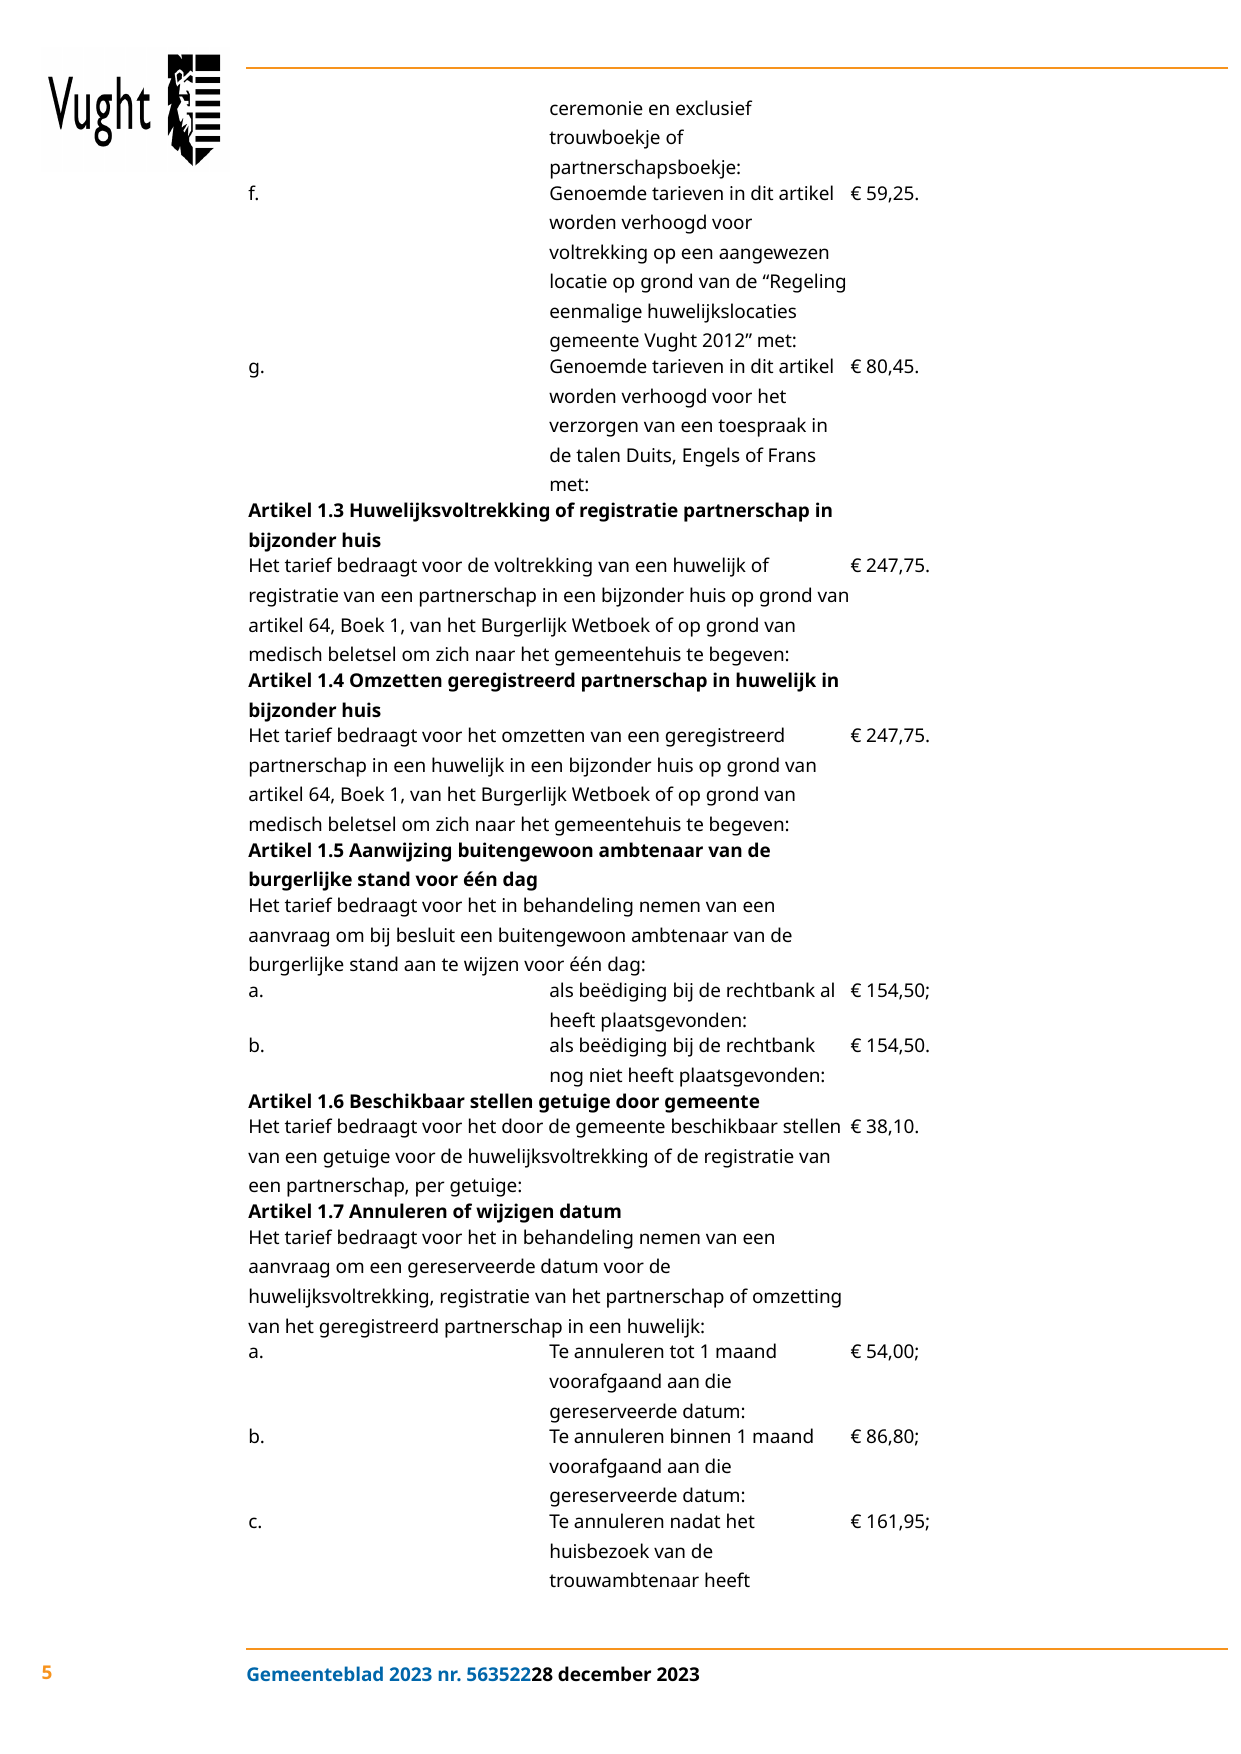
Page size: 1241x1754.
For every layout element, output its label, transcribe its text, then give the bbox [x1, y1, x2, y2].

picture [41, 47, 231, 172]
table_cell Artikel 1.7 Annuleren of wijzigen datum [248, 1199, 850, 1224]
table_cell [850, 837, 1152, 892]
table_cell Te annuleren nadat het huisbezoek van de trouwambtenaar heeft [549, 1509, 850, 1593]
table_cell Artikel 1.5 Aanwijzing buitengewoon ambtenaar van de burgerlijke stand voor één dag [248, 837, 850, 892]
table_cell Het tarief bedraagt voor het in behandeling nemen van een aanvraag om een gereserveerde datum voor de huwelijksvoltrekking, registratie van het partnerschap of omzetting van het geregistreerd partnerschap in een huwelijk: [248, 1224, 850, 1339]
table_cell € 80,45. [850, 353, 1152, 497]
table_cell [850, 892, 1152, 977]
table_cell a. [248, 1339, 549, 1423]
table_cell € 154,50; [850, 977, 1152, 1032]
table_cell € 247,75. [850, 553, 1152, 667]
table_cell Het tarief bedraagt voor de voltrekking van een huwelijk of registratie van een partnerschap in een bijzonder huis op grond van artikel 64, Boek 1, van het Burgerlijk Wetboek of op grond van medisch beletsel om zich naar het gemeentehuis te begeven: [248, 553, 850, 667]
table_cell ceremonie en exclusief trouwboekje of partnerschapsboekje: [549, 95, 850, 180]
table_cell Te annuleren tot 1 maand voorafgaand aan die gereserveerde datum: [549, 1339, 850, 1423]
table_cell € 59,25. [850, 180, 1152, 353]
table_cell [850, 1088, 1152, 1113]
table_cell Artikel 1.3 Huwelijksvoltrekking of registratie partnerschap in bijzonder huis [248, 498, 850, 553]
table_cell Het tarief bedraagt voor het in behandeling nemen van een aanvraag om bij besluit een buitengewoon ambtenaar van de burgerlijke stand aan te wijzen voor één dag: [248, 892, 850, 977]
table_cell Het tarief bedraagt voor het door de gemeente beschikbaar stellen van een getuige voor de huwelijksvoltrekking of de registratie van een partnerschap, per getuige: [248, 1114, 850, 1198]
table_cell [248, 95, 549, 180]
table_cell € 38,10. [850, 1114, 1152, 1198]
table_cell [850, 498, 1152, 553]
table_cell [850, 1199, 1152, 1224]
table_cell als beëdiging bij de rechtbank al heeft plaatsgevonden: [549, 977, 850, 1032]
table_cell f. [248, 180, 549, 353]
table_cell a. [248, 977, 549, 1032]
table_cell Genoemde tarieven in dit artikel worden verhoogd voor voltrekking op een aangewezen locatie op grond van de “Regeling eenmalige huwelijkslocaties gemeente Vught 2012” met: [549, 180, 850, 353]
table_cell als beëdiging bij de rechtbank nog niet heeft plaatsgevonden: [549, 1033, 850, 1088]
table_cell Het tarief bedraagt voor het omzetten van een geregistreerd partnerschap in een huwelijk in een bijzonder huis op grond van artikel 64, Boek 1, van het Burgerlijk Wetboek of op grond van medisch beletsel om zich naar het gemeentehuis te begeven: [248, 723, 850, 837]
table_cell b. [248, 1424, 549, 1508]
table_cell € 86,80; [850, 1424, 1152, 1508]
table_cell g. [248, 353, 549, 497]
table_cell Artikel 1.6 Beschikbaar stellen getuige door gemeente [248, 1088, 850, 1113]
table_cell Artikel 1.4 Omzetten geregistreerd partnerschap in huwelijk in bijzonder huis [248, 667, 850, 722]
table_cell Te annuleren binnen 1 maand voorafgaand aan die gereserveerde datum: [549, 1424, 850, 1508]
table_cell € 54,00; [850, 1339, 1152, 1423]
table_cell € 161,95; [850, 1509, 1152, 1593]
table_cell [850, 667, 1152, 722]
table_cell € 154,50. [850, 1033, 1152, 1088]
table_cell € 247,75. [850, 723, 1152, 837]
table_cell b. [248, 1033, 549, 1088]
table_cell [850, 1224, 1152, 1339]
table_cell c. [248, 1509, 549, 1593]
table_cell [850, 95, 1152, 180]
table_cell Genoemde tarieven in dit artikel worden verhoogd voor het verzorgen van een toespraak in de talen Duits, Engels of Frans met: [549, 353, 850, 497]
